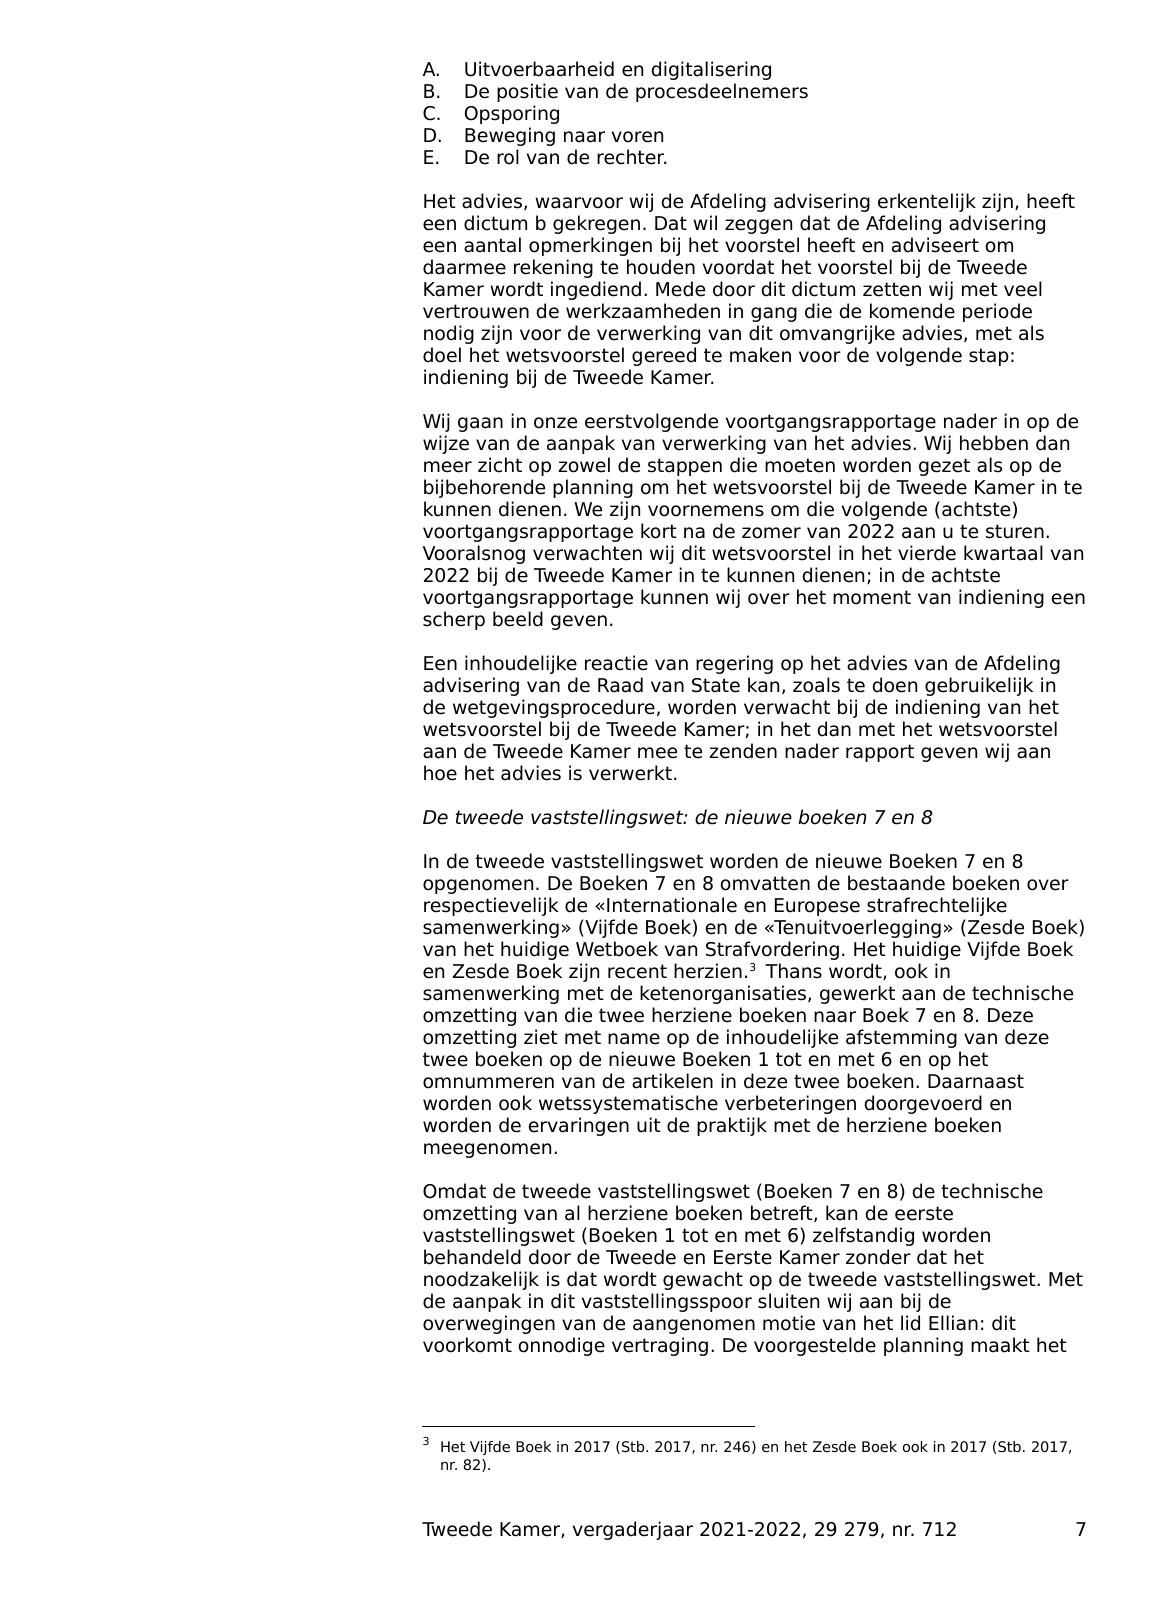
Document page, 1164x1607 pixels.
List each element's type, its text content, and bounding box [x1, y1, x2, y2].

text Wij gaan in onze eerstvolgende voortgangsrapportage nader in op de wijze van de aanpak van verwerking van het advies. Wij hebben dan meer zicht op zowel de stappen die moeten worden gezet als op de bijbehorende planning om het wetsvoorstel bij de Tweede Kamer in te kunnen dienen. We zijn voornemens om die volgende (achtste) voortgangsrapportage kort na de zomer van 2022 aan u te sturen. Vooralsnog verwachten wij dit wetsvoorstel in het vierde kwartaal van 2022 bij de Tweede Kamer in te kunnen dienen; in de achtste voortgangsrapportage kunnen wij over het moment van indiening een scherp beeld geven. [422, 411, 1087, 631]
text Omdat de tweede vaststellingswet (Boeken 7 en 8) de technische omzetting van al herziene boeken betreft, kan de eerste vaststellingswet (Boeken 1 tot en met 6) zelfstandig worden behandeld door de Tweede en Eerste Kamer zonder dat het noodzakelijk is dat wordt gewacht op de tweede vaststellingswet. Met de aanpak in dit vaststellingsspoor sluiten wij aan bij de overwegingen van de aangenomen motie van het lid Ellian: dit voorkomt onnodige vertraging. De voorgestelde planning maakt het [422, 1181, 1087, 1357]
text A. Uitvoerbaarheid en digitalisering [422, 59, 1087, 81]
text C. Opsporing [422, 103, 1087, 125]
text D. Beweging naar voren [422, 125, 1087, 147]
text Het advies, waarvoor wij de Afdeling advisering erkentelijk zijn, heeft een dictum b gekregen. Dat wil zeggen dat de Afdeling advisering een aantal opmerkingen bij het voorstel heeft en adviseert om daarmee rekening te houden voordat het voorstel bij de Tweede Kamer wordt ingediend. Mede door dit dictum zetten wij met veel vertrouwen de werkzaamheden in gang die de komende periode nodig zijn voor de verwerking van dit omvangrijke advies, met als doel het wetsvoorstel gereed te maken voor de volgende stap: indiening bij de Tweede Kamer. [422, 191, 1087, 389]
text In de tweede vaststellingswet worden de nieuwe Boeken 7 en 8 opgenomen. De Boeken 7 en 8 omvatten de bestaande boeken over respectievelijk de «Internationale en Europese strafrechtelijke samenwerking» (Vijfde Boek) en de «Tenuitvoerlegging» (Zesde Boek) van het huidige Wetboek van Strafvordering. Het huidige Vijfde Boek en Zesde Boek zijn recent herzien. Thans wordt, ook in samenwerking met de ketenorganisaties, gewerkt aan de technische omzetting van die twee herziene boeken naar Boek 7 en 8. Deze omzetting ziet met name op de inhoudelijke afstemming van deze twee boeken op de nieuwe Boeken 1 tot en met 6 en op het omnummeren van de artikelen in deze twee boeken. Daarnaast worden ook wetssystematische verbeteringen doorgevoerd en worden de ervaringen uit de praktijk met de herziene boeken meegenomen. [422, 851, 1087, 1159]
text E. De rol van de rechter. [422, 147, 1087, 169]
text B. De positie van de procesdeelnemers [422, 81, 1087, 103]
text Het Vijfde Boek in 2017 (Stb. 2017, nr. 246) en het Zesde Boek ook in 2017 (Stb. 2017, nr. 82). [422, 1435, 1087, 1474]
text Een inhoudelijke reactie van regering op het advies van de Afdeling advisering van de Raad van State kan, zoals te doen gebruikelijk in de wetgevingsprocedure, worden verwacht bij de indiening van het wetsvoorstel bij de Tweede Kamer; in het dan met het wetsvoorstel aan de Tweede Kamer mee te zenden nader rapport geven wij aan hoe het advies is verwerkt. [422, 653, 1087, 785]
subtitle De tweede vaststellingswet: de nieuwe boeken 7 en 8 [422, 807, 1087, 829]
